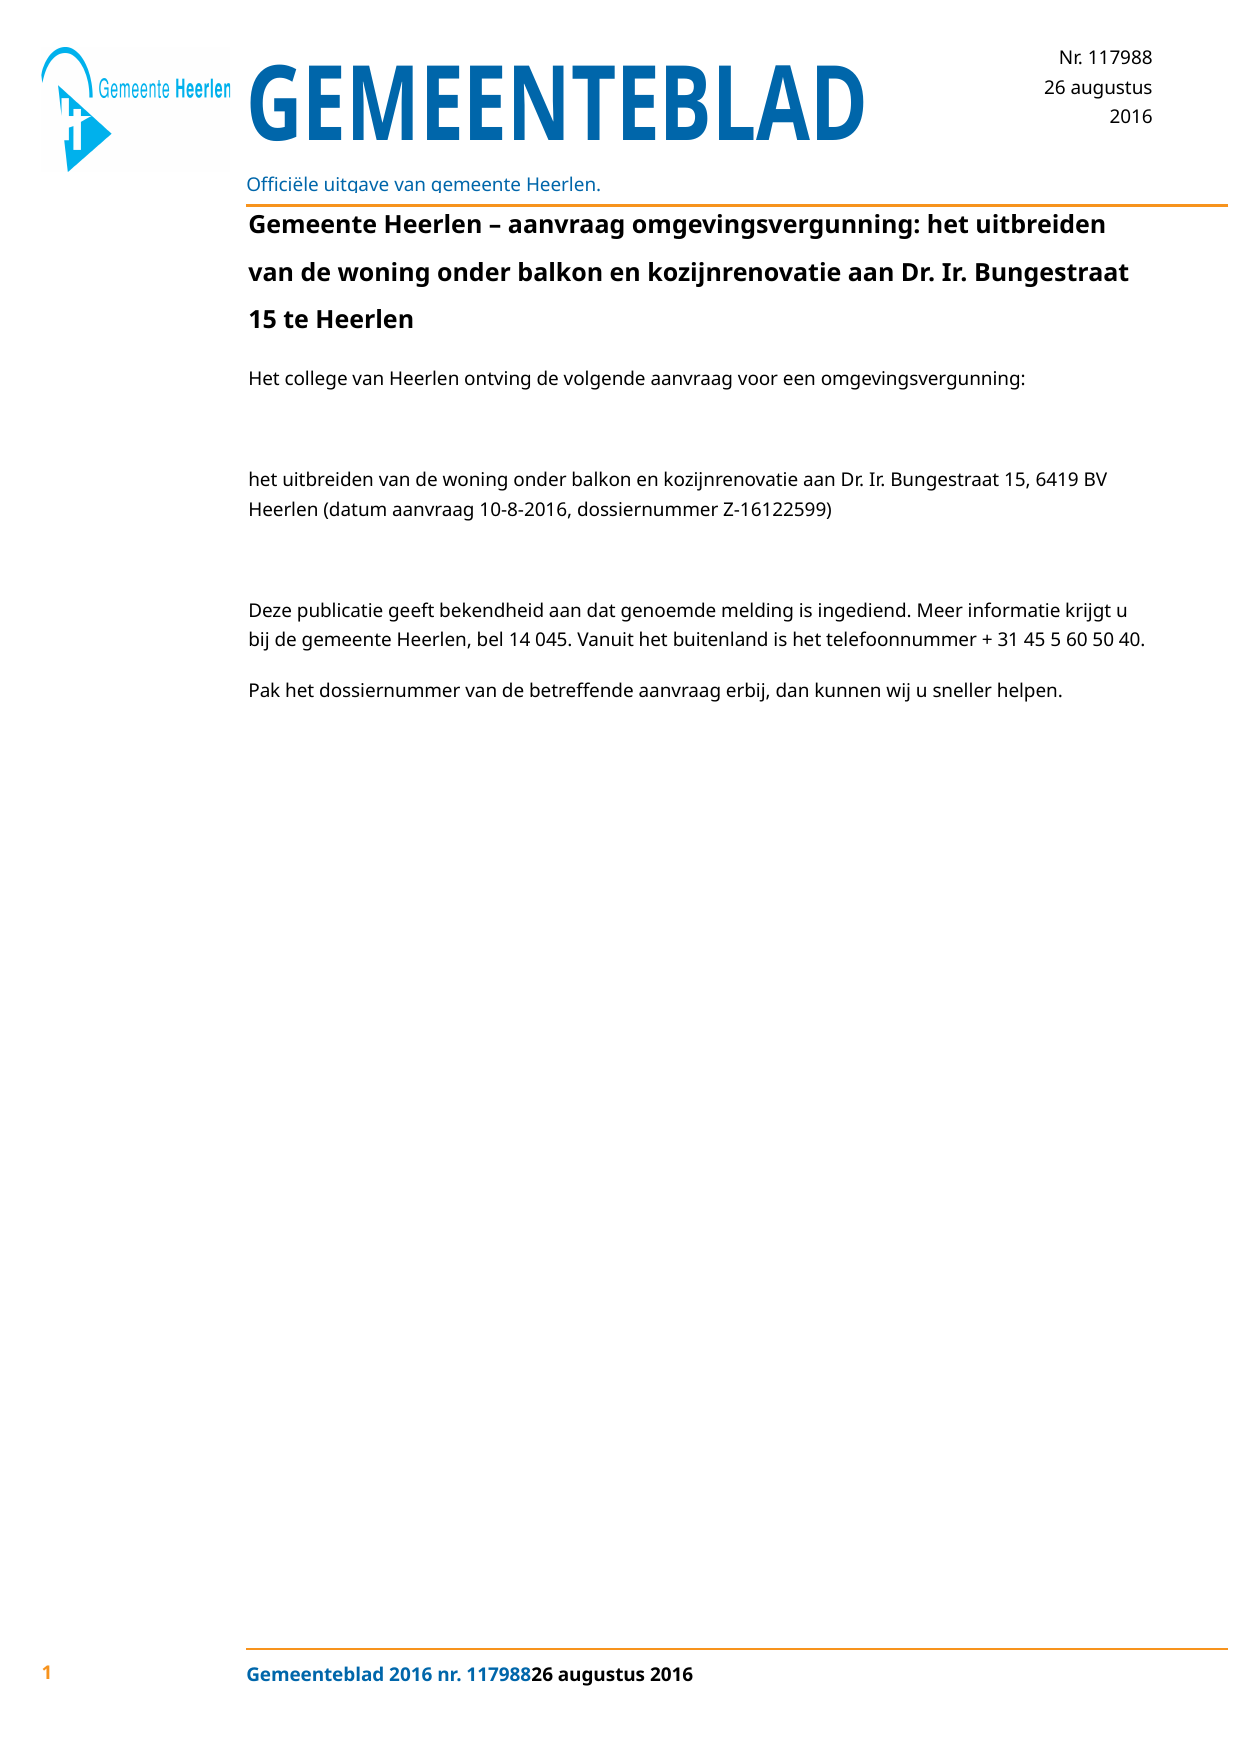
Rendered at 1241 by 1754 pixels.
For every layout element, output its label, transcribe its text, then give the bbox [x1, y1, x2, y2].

text Gemeente Heerlen – aanvraag omgevingsvergunning: het uitbreiden van de woning onder balkon en kozijnrenovatie aan Dr. Ir. Bungestraat 15 te Heerlen [248, 207, 1152, 336]
text Deze publicatie geeft bekendheid aan dat genoemde melding is ingediend. Meer informatie krijgt u bij de gemeente Heerlen, bel 14 045. Vanuit het buitenland is het telefoonnummer + 31 45 5 60 50 40. [248, 597, 1152, 652]
picture [41, 47, 231, 172]
text Het college van Heerlen ontving de volgende aanvraag voor een omgevingsvergunning: [248, 366, 1152, 391]
text Pak het dossiernummer van de betreffende aanvraag erbij, dan kunnen wij u sneller helpen. [248, 677, 1152, 702]
picture [41, 47, 58, 70]
text het uitbreiden van de woning onder balkon en kozijnrenovatie aan Dr. Ir. Bungestraat 15, 6419 BV Heerlen (datum aanvraag 10-8-2016, dossiernummer Z-16122599) [248, 466, 1152, 522]
